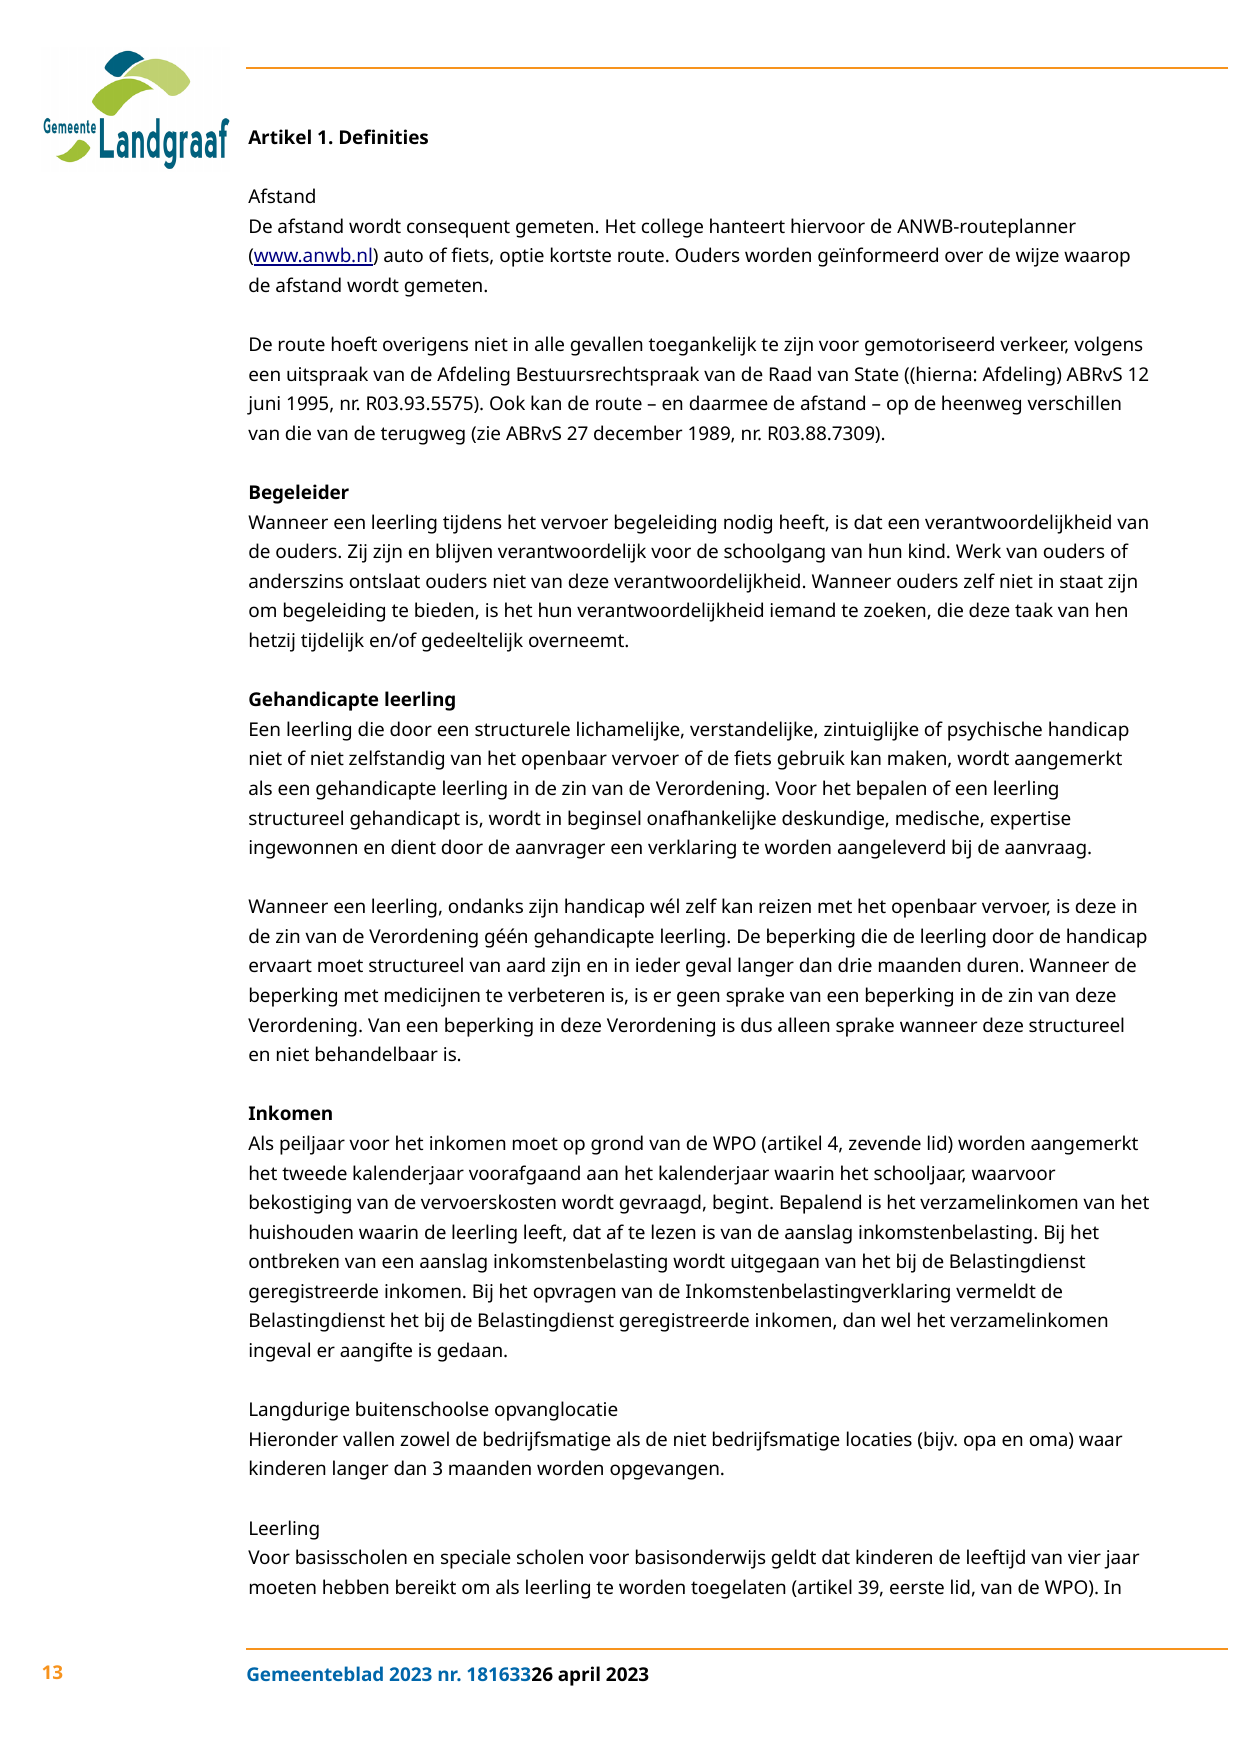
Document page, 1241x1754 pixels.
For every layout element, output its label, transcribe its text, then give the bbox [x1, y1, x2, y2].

text Wanneer een leerling, ondanks zijn handicap wél zelf kan reizen met het openbaar vervoer, is deze in de zin van de Verordening géén gehandicapte leerling. De beperking die de leerling door de handicap ervaart moet structureel van aard zijn en in ieder geval langer dan drie maanden duren. Wanneer de beperking met medicijnen te verbeteren is, is er geen sprake van een beperking in de zin van deze Verordening. Van een beperking in deze Verordening is dus alleen sprake wanneer deze structureel en niet behandelbaar is. [248, 893, 1152, 1067]
text De route hoeft overigens niet in alle gevallen toegankelijk te zijn voor gemotoriseerd verkeer, volgens een uitspraak van de Afdeling Bestuursrechtspraak van de Raad van State ((hierna: Afdeling) ABRvS 12 juni 1995, nr. R03.93.5575). Ook kan de route – en daarmee de afstand – op de heenweg verschillen van die van de terugweg (zie ABRvS 27 december 1989, nr. R03.88.7309). [248, 331, 1152, 446]
text Wanneer een leerling tijdens het vervoer begeleiding nodig heeft, is dat een verantwoordelijkheid van de ouders. Zij zijn en blijven verantwoordelijk voor de schoolgang van hun kind. Werk van ouders of anderszins ontslaat ouders niet van deze verantwoordelijkheid. Wanneer ouders zelf niet in staat zijn om begeleiding te bieden, is het hun verantwoordelijkheid iemand te zoeken, die deze taak van hen hetzij tijdelijk en/of gedeeltelijk overneemt. [248, 509, 1152, 653]
text Artikel 1. Definities [248, 124, 1152, 150]
text Voor basisscholen en speciale scholen voor basisonderwijs geldt dat kinderen de leeftijd van vier jaar moeten hebben bereikt om als leerling te worden toegelaten (artikel 39, eerste lid, van de WPO). In [248, 1544, 1152, 1600]
text De afstand wordt consequent gemeten. Het college hanteert hiervoor de ANWB-routeplanner (www.anwb.nl) auto of fiets, optie kortste route. Ouders worden geïnformeerd over de wijze waarop de afstand wordt gemeten. [248, 213, 1152, 298]
text Als peiljaar voor het inkomen moet op grond van de WPO (artikel 4, zevende lid) worden aangemerkt het tweede kalenderjaar voorafgaand aan het kalenderjaar waarin het schooljaar, waarvoor bekostiging van de vervoerskosten wordt gevraagd, begint. Bepalend is het verzamelinkomen van het huishouden waarin de leerling leeft, dat af te lezen is van de aanslag inkomstenbelasting. Bij het ontbreken van een aanslag inkomstenbelasting wordt uitgegaan van het bij de Belastingdienst geregistreerde inkomen. Bij het opvragen van de Inkomstenbelastingverklaring vermeldt de Belastingdienst het bij de Belastingdienst geregistreerde inkomen, dan wel het verzamelinkomen ingeval er aangifte is gedaan. [248, 1130, 1152, 1363]
text Begeleider [248, 479, 1152, 505]
text Een leerling die door een structurele lichamelijke, verstandelijke, zintuiglijke of psychische handicap niet of niet zelfstandig van het openbaar vervoer of de fiets gebruik kan maken, wordt aangemerkt als een gehandicapte leerling in de zin van de Verordening. Voor het bepalen of een leerling structureel gehandicapt is, wordt in beginsel onafhankelijke deskundige, medische, expertise ingewonnen en dient door de aanvrager een verklaring te worden aangeleverd bij de aanvraag. [248, 716, 1152, 860]
text Gehandicapte leerling [248, 686, 1152, 712]
text Leerling [248, 1515, 1152, 1541]
text Afstand [248, 183, 1152, 209]
text Inkomen [248, 1101, 1152, 1126]
picture [41, 47, 231, 172]
text Langdurige buitenschoolse opvanglocatie [248, 1396, 1152, 1422]
text Hieronder vallen zowel de bedrijfsmatige als de niet bedrijfsmatige locaties (bijv. opa en oma) waar kinderen langer dan 3 maanden worden opgevangen. [248, 1426, 1152, 1481]
